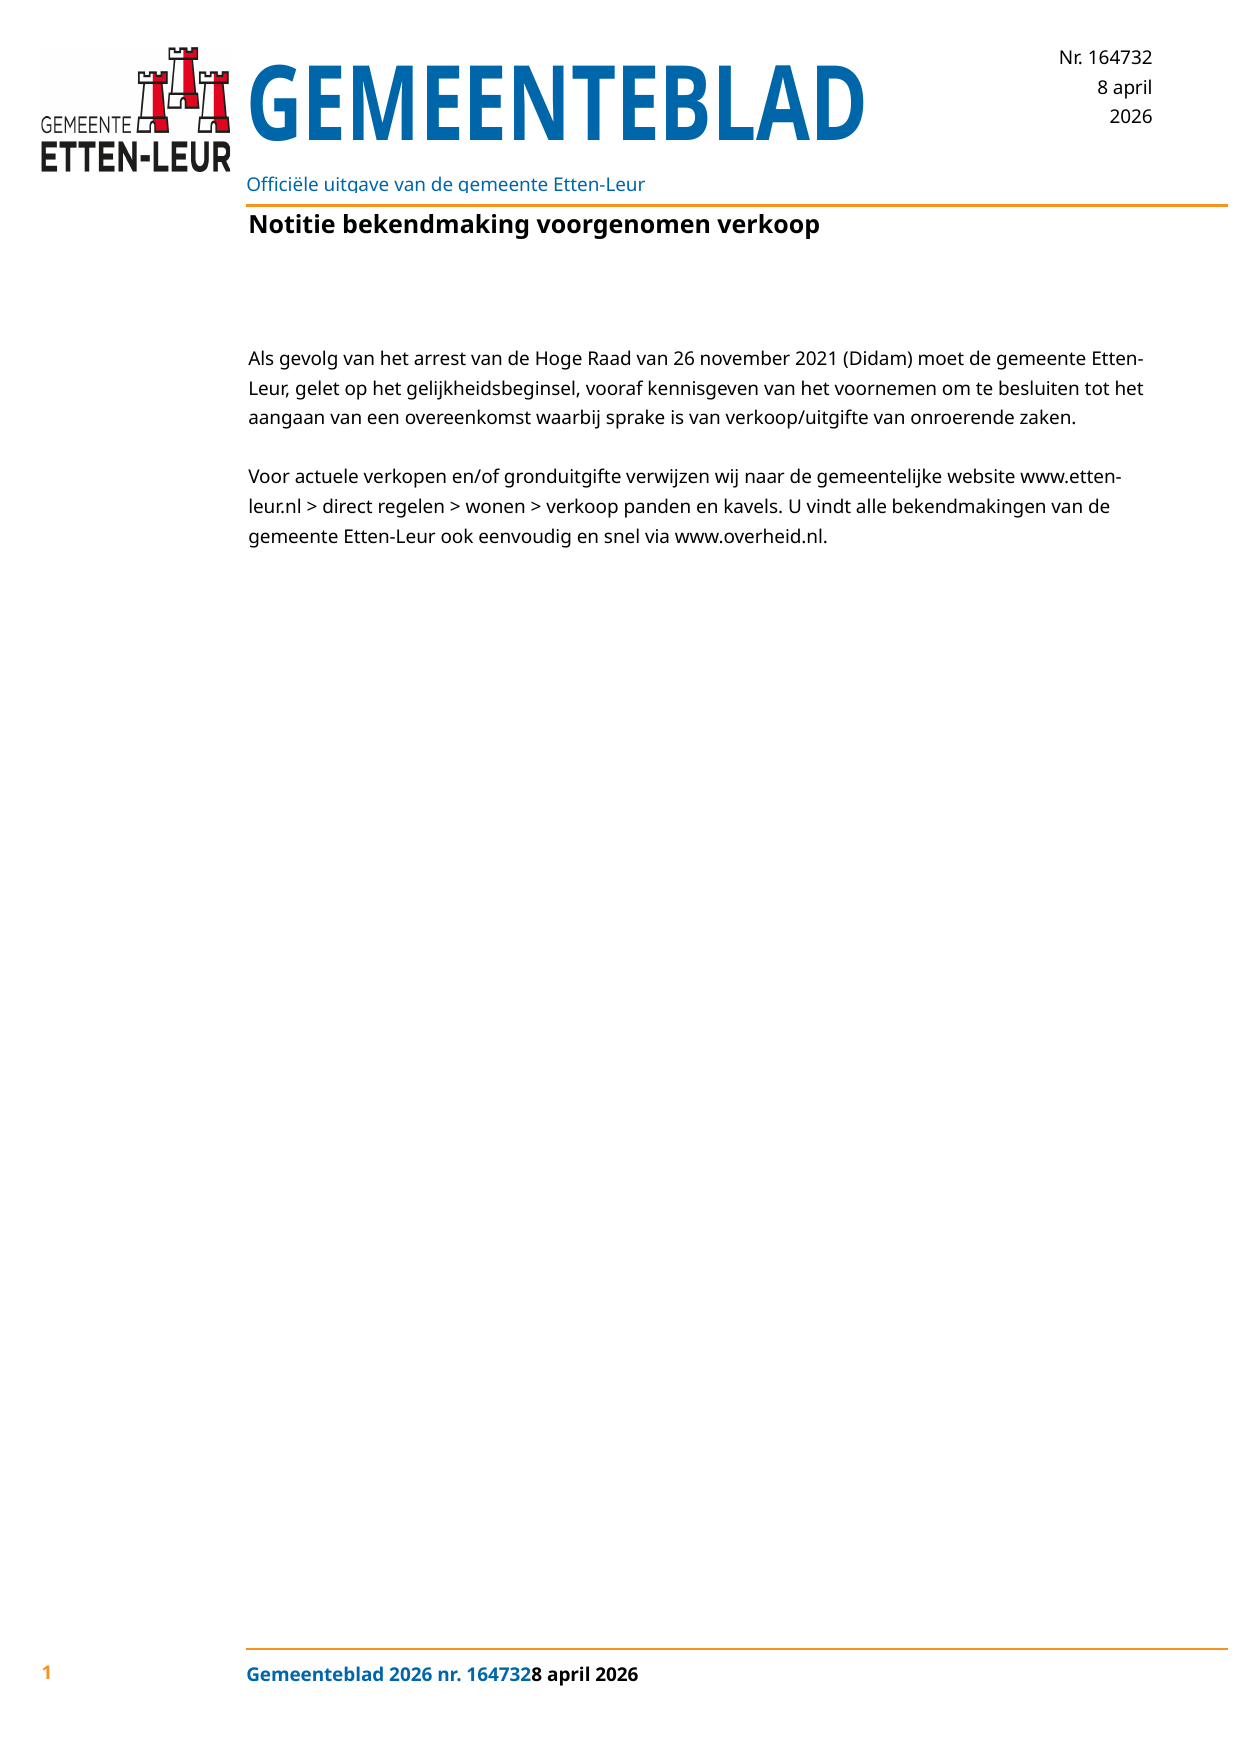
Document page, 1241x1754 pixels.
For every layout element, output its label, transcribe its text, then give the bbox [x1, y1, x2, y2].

text Als gevolg van het arrest van de Hoge Raad van 26 november 2021 (Didam) moet de gemeente Etten-Leur, gelet op het gelijkheidsbeginsel, vooraf kennisgeven van het voornemen om te besluiten tot het aangaan van een overeenkomst waarbij sprake is van verkoop/uitgifte van onroerende zaken. [248, 345, 1152, 430]
picture [41, 47, 231, 172]
text Voor actuele verkopen en/of gronduitgifte verwijzen wij naar de gemeentelijke website www.etten-leur.nl > direct regelen > wonen > verkoop panden en kavels. U vindt alle bekendmakingen van de gemeente Etten-Leur ook eenvoudig en snel via www.overheid.nl. [248, 464, 1152, 548]
text Notitie bekendmaking voorgenomen verkoop [248, 207, 1152, 241]
